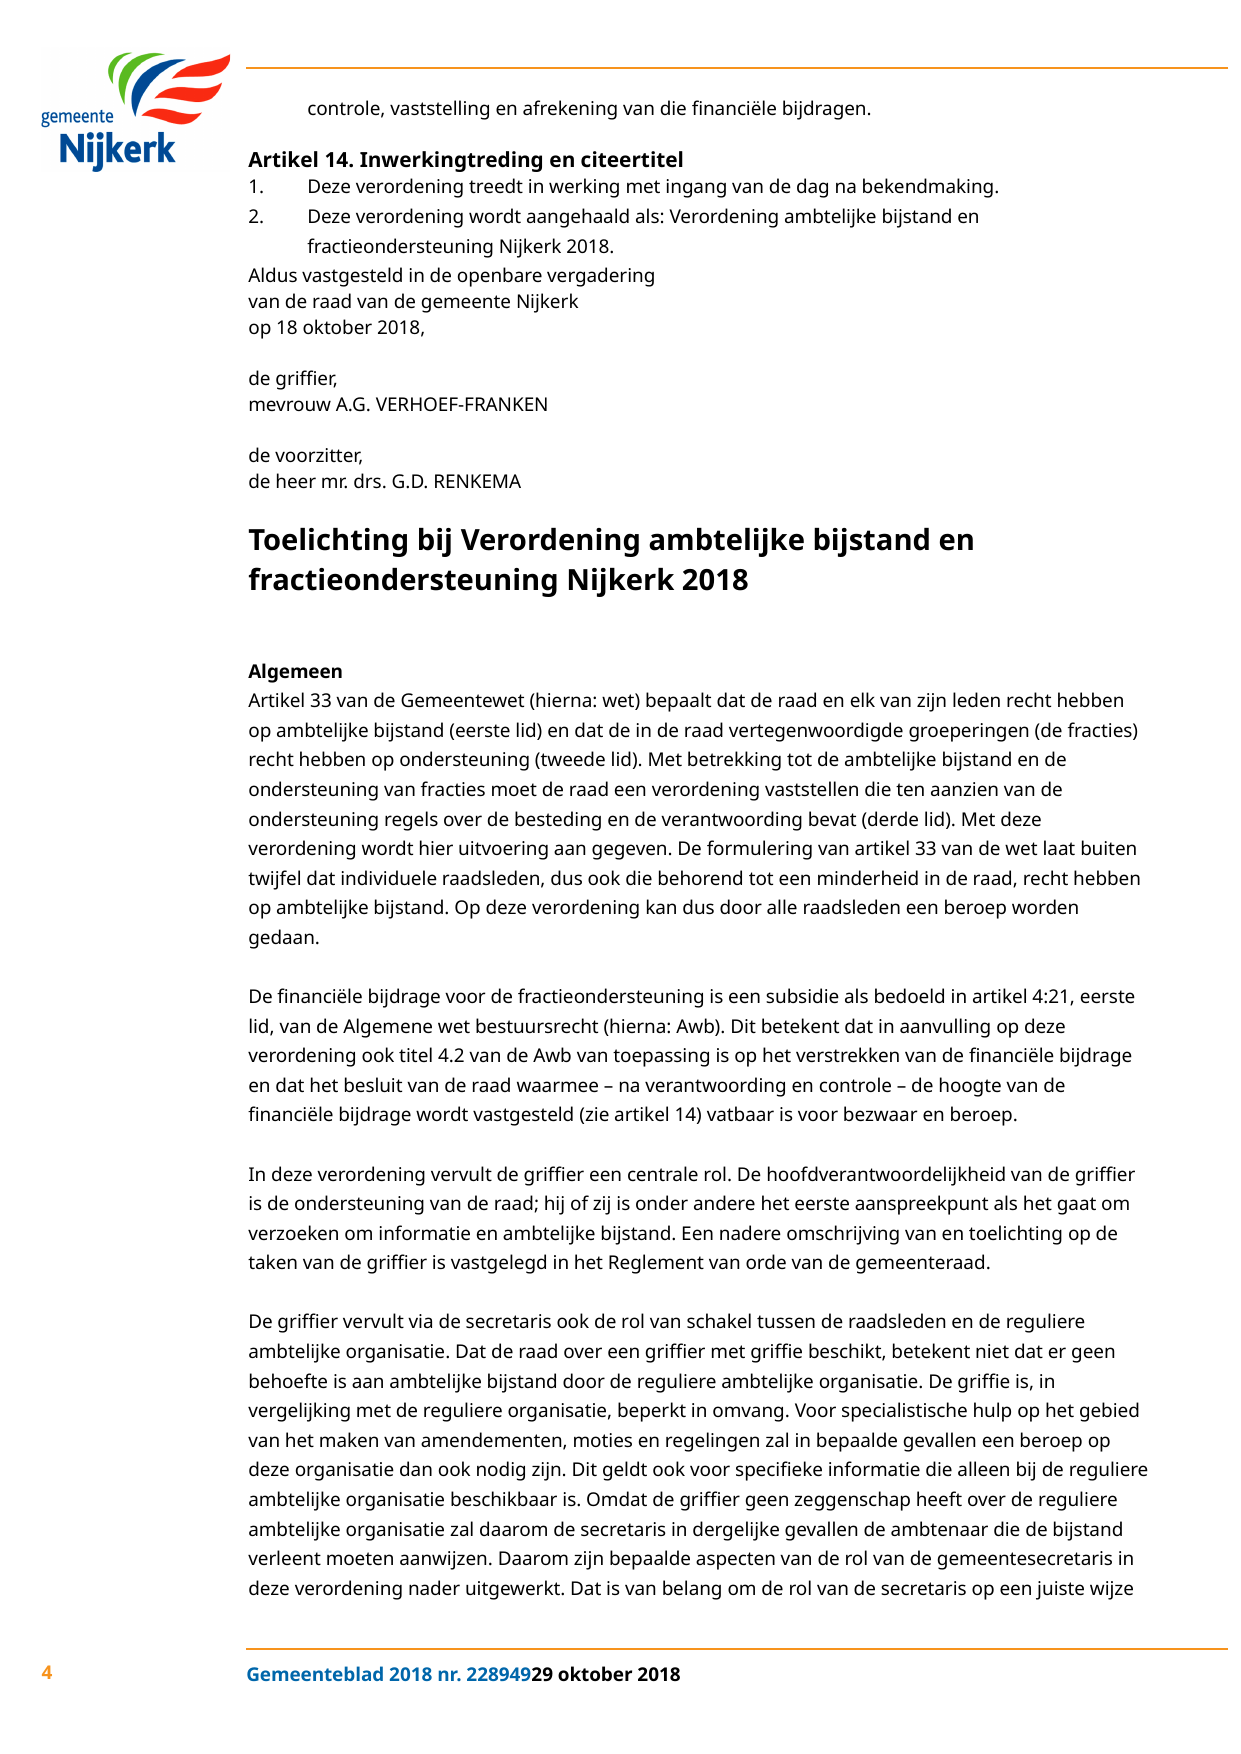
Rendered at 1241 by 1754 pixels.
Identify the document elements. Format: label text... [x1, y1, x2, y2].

text Aldus vastgesteld in de openbare vergadering [248, 262, 1152, 288]
text de griffier, [248, 365, 1152, 391]
text Artikel 14. Inwerkingtreding en citeertitel [248, 145, 1152, 174]
list Deze verordening wordt aangehaald als: Verordening ambtelijke bijstand en fractieondersteuning Nijkerk 2018. [248, 203, 1152, 258]
text de voorzitter, [248, 442, 1152, 468]
picture [41, 47, 231, 172]
text De financiële bijdrage voor de fractieondersteuning is een subsidie als bedoeld in artikel 4:21, eerste lid, van de Algemene wet bestuursrecht (hierna: Awb). Dit betekent dat in aanvulling op deze verordening ook titel 4.2 van de Awb van toepassing is op het verstrekken van de financiële bijdrage en dat het besluit van de raad waarmee – na verantwoording en controle – de hoogte van de financiële bijdrage wordt vastgesteld (zie artikel 14) vatbaar is voor bezwaar en beroep. [248, 983, 1152, 1127]
text op 18 oktober 2018, [248, 314, 1152, 339]
text van de raad van de gemeente Nijkerk [248, 288, 1152, 314]
list Deze verordening treedt in werking met ingang van de dag na bekendmaking. [248, 174, 1152, 199]
text Toelichting bij Verordening ambtelijke bijstand en fractieondersteuning Nijkerk 2018 [248, 520, 1152, 599]
list controle, vaststelling en afrekening van die financiële bijdragen. [248, 95, 1152, 121]
text mevrouw A.G. VERHOEF-FRANKEN [248, 391, 1152, 417]
text Algemeen [248, 658, 1152, 683]
text In deze verordening vervult de griffier een centrale rol. De hoofdverantwoordelijkheid van de griffier is de ondersteuning van de raad; hij of zij is onder andere het eerste aanspreekpunt als het gaat om verzoeken om informatie en ambtelijke bijstand. Een nadere omschrijving van en toelichting op de taken van de griffier is vastgelegd in het Reglement van orde van de gemeenteraad. [248, 1161, 1152, 1275]
text Artikel 33 van de Gemeentewet (hierna: wet) bepaalt dat de raad en elk van zijn leden recht hebben op ambtelijke bijstand (eerste lid) en dat de in de raad vertegenwoordigde groeperingen (de fracties) recht hebben op ondersteuning (tweede lid). Met betrekking tot de ambtelijke bijstand en de ondersteuning van fracties moet de raad een verordening vaststellen die ten aanzien van de ondersteuning regels over de besteding en de verantwoording bevat (derde lid). Met deze verordening wordt hier uitvoering aan gegeven. De formulering van artikel 33 van de wet laat buiten twijfel dat individuele raadsleden, dus ook die behorend tot een minderheid in de raad, recht hebben op ambtelijke bijstand. Op deze verordening kan dus door alle raadsleden een beroep worden gedaan. [248, 687, 1152, 950]
text de heer mr. drs. G.D. RENKEMA [248, 468, 1152, 494]
text De griffier vervult via de secretaris ook de rol van schakel tussen de raadsleden en de reguliere ambtelijke organisatie. Dat de raad over een griffier met griffie beschikt, betekent niet dat er geen behoefte is aan ambtelijke bijstand door de reguliere ambtelijke organisatie. De griffie is, in vergelijking met de reguliere organisatie, beperkt in omvang. Voor specialistische hulp op het gebied van het maken van amendementen, moties en regelingen zal in bepaalde gevallen een beroep op deze organisatie dan ook nodig zijn. Dit geldt ook voor specifieke informatie die alleen bij de reguliere ambtelijke organisatie beschikbaar is. Omdat de griffier geen zeggenschap heeft over de reguliere ambtelijke organisatie zal daarom de secretaris in dergelijke gevallen de ambtenaar die de bijstand verleent moeten aanwijzen. Daarom zijn bepaalde aspecten van de rol van de gemeentesecretaris in deze verordening nader uitgewerkt. Dat is van belang om de rol van de secretaris op een juiste wijze [248, 1309, 1152, 1601]
